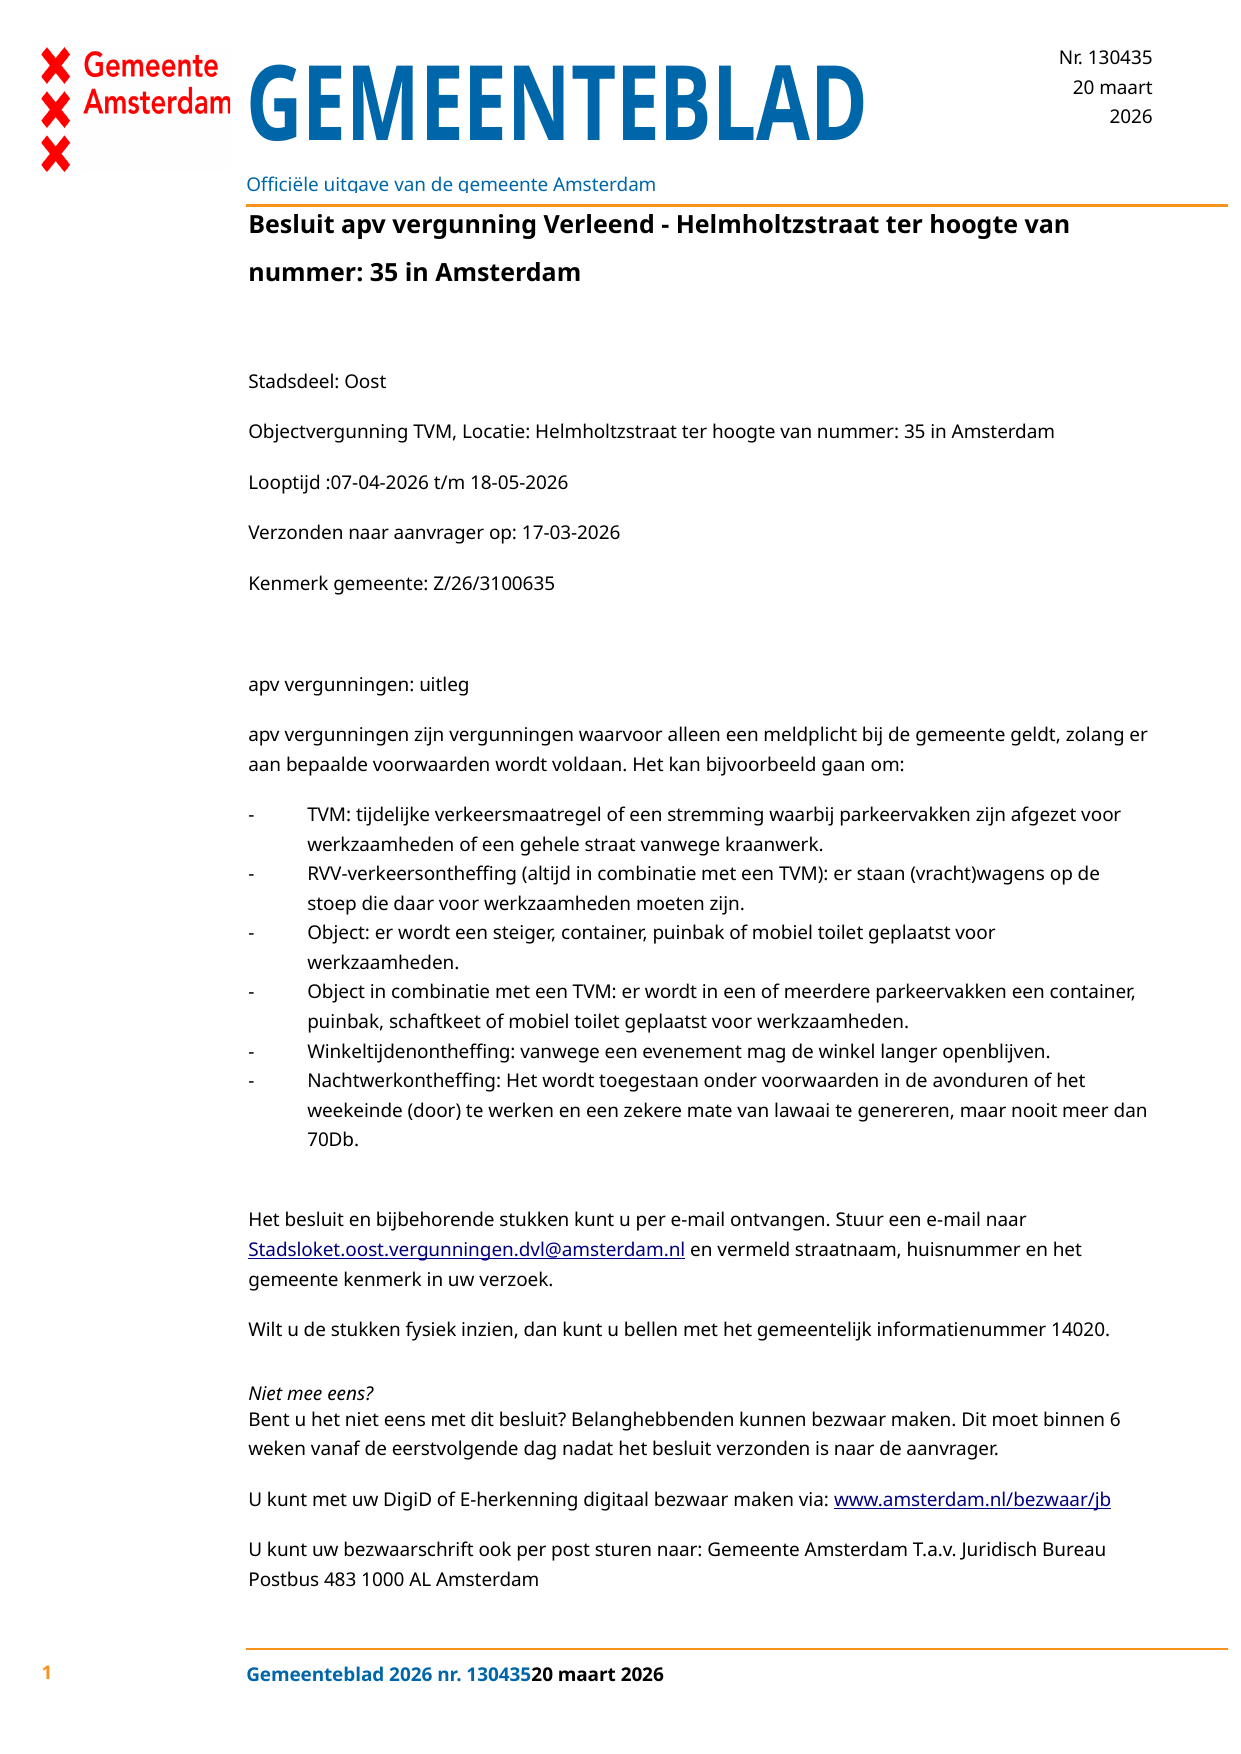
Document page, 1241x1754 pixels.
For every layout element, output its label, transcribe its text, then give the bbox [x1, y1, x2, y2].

list Winkeltijdenontheffing: vanwege een evenement mag de winkel langer openblijven. [248, 1038, 1152, 1064]
text U kunt uw bezwaarschrift ook per post sturen naar: Gemeente Amsterdam T.a.v. Juridisch Bureau Postbus 483 1000 AL Amsterdam [248, 1536, 1152, 1592]
text apv vergunningen: uitleg [248, 671, 1152, 697]
text Wilt u de stukken fysiek inzien, dan kunt u bellen met het gemeentelijk informatienummer 14020. [248, 1316, 1152, 1342]
text Bent u het niet eens met dit besluit? Belanghebbenden kunnen bezwaar maken. Dit moet binnen 6 weken vanaf de eerstvolgende dag nadat het besluit verzonden is naar de aanvrager. [248, 1406, 1152, 1461]
text Looptijd :07-04-2026 t/m 18-05-2026 [248, 469, 1152, 495]
list Object: er wordt een steiger, container, puinbak of mobiel toilet geplaatst voor werkzaamheden. [248, 919, 1152, 975]
text Besluit apv vergunning Verleend - Helmholtzstraat ter hoogte van nummer: 35 in Amsterdam [248, 207, 1152, 288]
text apv vergunningen zijn vergunningen waarvoor alleen een meldplicht bij de gemeente geldt, zolang er aan bepaalde voorwaarden wordt voldaan. Het kan bijvoorbeeld gaan om: [248, 721, 1152, 777]
text Objectvergunning TVM, Locatie: Helmholtzstraat ter hoogte van nummer: 35 in Amsterdam [248, 419, 1152, 444]
picture [41, 47, 231, 172]
list TVM: tijdelijke verkeersmaatregel of een stremming waarbij parkeervakken zijn afgezet voor werkzaamheden of een gehele straat vanwege kraanwerk. [248, 801, 1152, 857]
text Niet mee eens? [248, 1380, 1152, 1406]
text U kunt met uw DigiD of E-herkenning digitaal bezwaar maken via: www.amsterdam.nl/bezwaar/jb [248, 1486, 1152, 1512]
text Verzonden naar aanvrager op: 17-03-2026 [248, 519, 1152, 545]
list Nachtwerkontheffing: Het wordt toegestaan onder voorwaarden in de avonduren of het weekeinde (door) te werken en een zekere mate van lawaai te genereren, maar nooit meer dan 70Db. [248, 1067, 1152, 1152]
text Kenmerk gemeente: Z/26/3100635 [248, 570, 1152, 596]
list RVV-verkeersontheffing (altijd in combinatie met een TVM): er staan (vracht)wagens op de stoep die daar voor werkzaamheden moeten zijn. [248, 860, 1152, 916]
text Stadsdeel: Oost [248, 368, 1152, 394]
text Het besluit en bijbehorende stukken kunt u per e-mail ontvangen. Stuur een e-mail naar Stadsloket.oost.vergunningen.dvl@amsterdam.nl en vermeld straatnaam, huisnummer en het gemeente kenmerk in uw verzoek. [248, 1207, 1152, 1292]
list Object in combinatie met een TVM: er wordt in een of meerdere parkeervakken een container, puinbak, schaftkeet of mobiel toilet geplaatst voor werkzaamheden. [248, 979, 1152, 1034]
